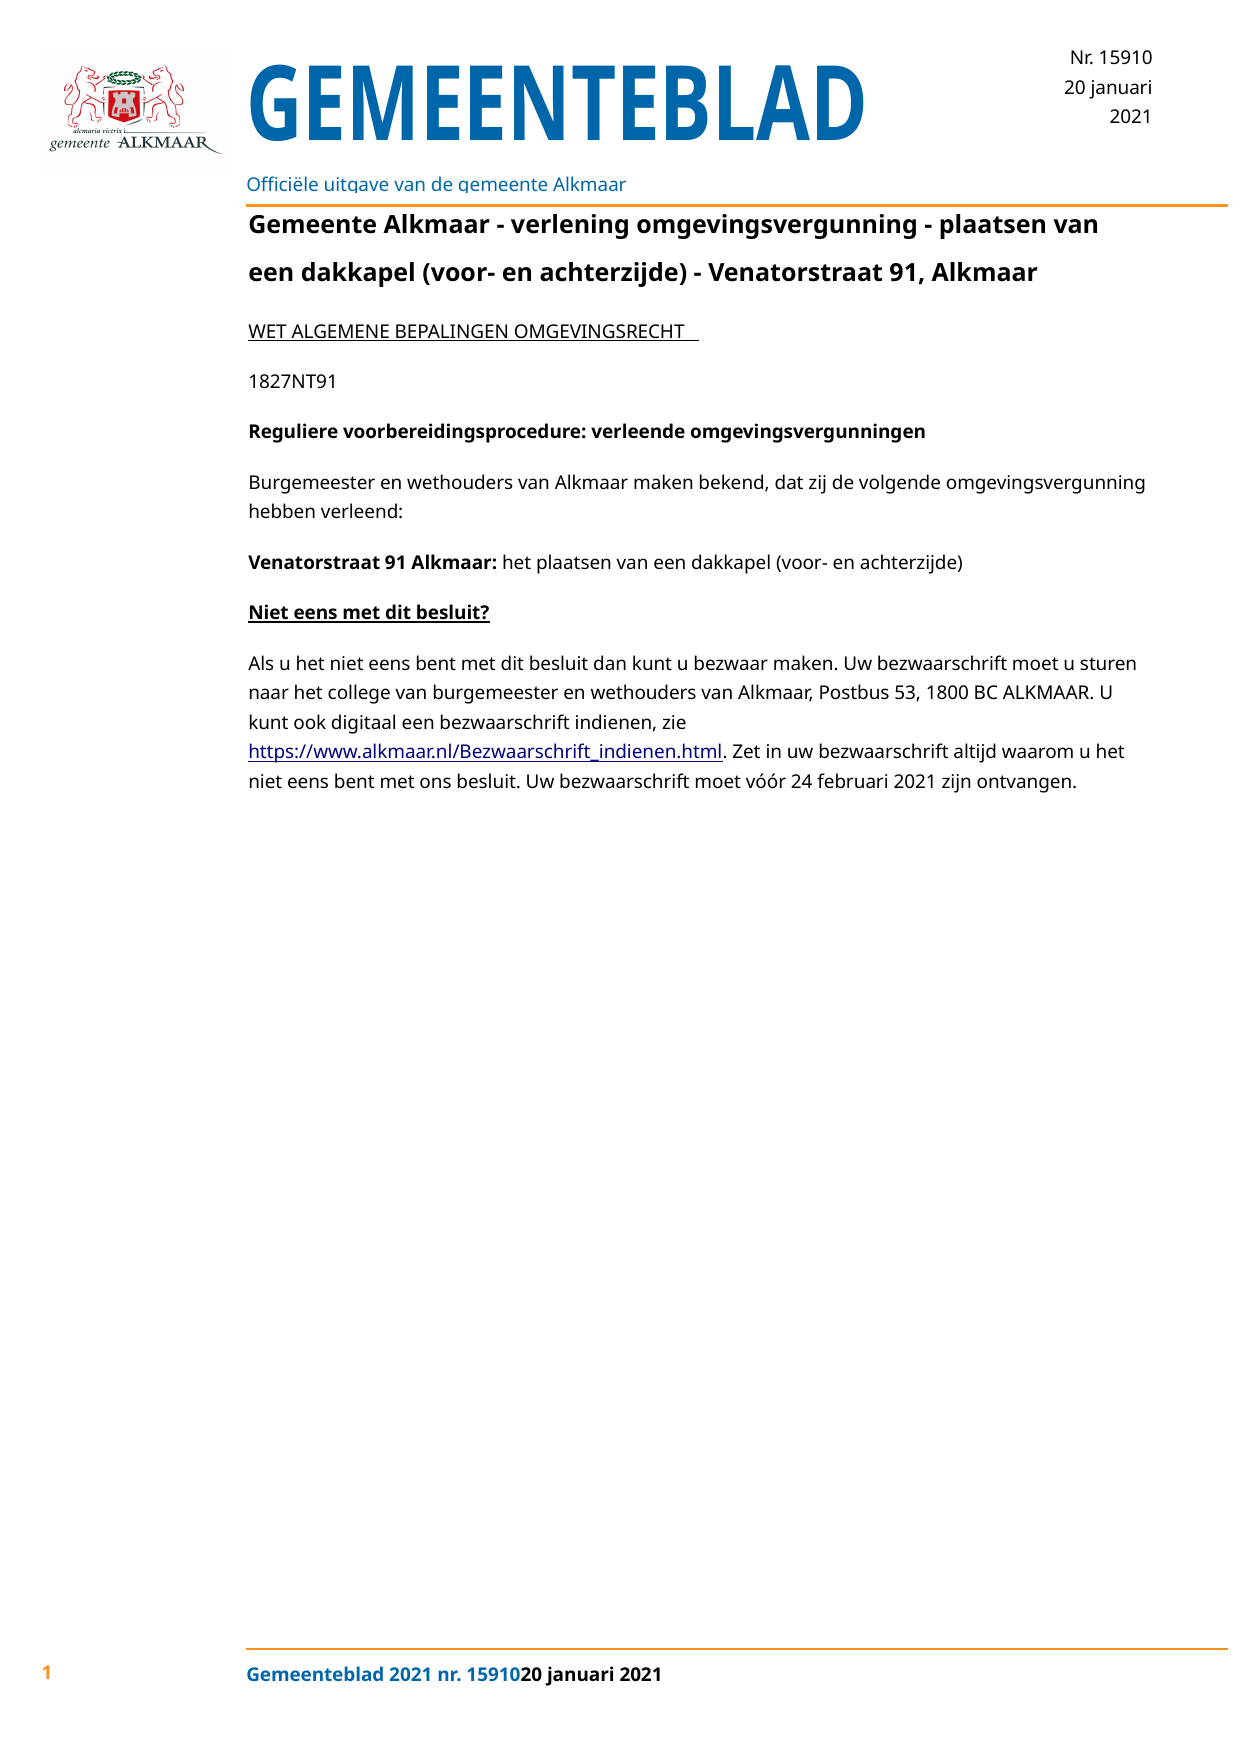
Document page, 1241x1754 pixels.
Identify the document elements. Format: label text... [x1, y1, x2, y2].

text Gemeente Alkmaar - verlening omgevingsvergunning - plaatsen van een dakkapel (voor- en achterzijde) - Venatorstraat 91, Alkmaar [248, 207, 1152, 288]
text 1827NT91 [248, 368, 1152, 394]
text Reguliere voorbereidingsprocedure: verleende omgevingsvergunningen [248, 419, 1152, 444]
text WET ALGEMENE BEPALINGEN OMGEVINGSRECHT [248, 318, 1152, 344]
picture [41, 47, 231, 172]
text Burgemeester en wethouders van Alkmaar maken bekend, dat zij de volgende omgevingsvergunning hebben verleend: [248, 469, 1152, 524]
text Niet eens met dit besluit? [248, 599, 1152, 625]
text Als u het niet eens bent met dit besluit dan kunt u bezwaar maken. Uw bezwaarschrift moet u sturen naar het college van burgemeester en wethouders van Alkmaar, Postbus 53, 1800 BC ALKMAAR. U kunt ook digitaal een bezwaarschrift indienen, zie https://www.alkmaar.nl/Bezwaarschrift_indienen.html. Zet in uw bezwaarschrift altijd waarom u het niet eens bent met ons besluit. Uw bezwaarschrift moet vóór 24 februari 2021 zijn ontvangen. [248, 650, 1152, 794]
text Venatorstraat 91 Alkmaar: het plaatsen van een dakkapel (voor- en achterzijde) [248, 549, 1152, 575]
